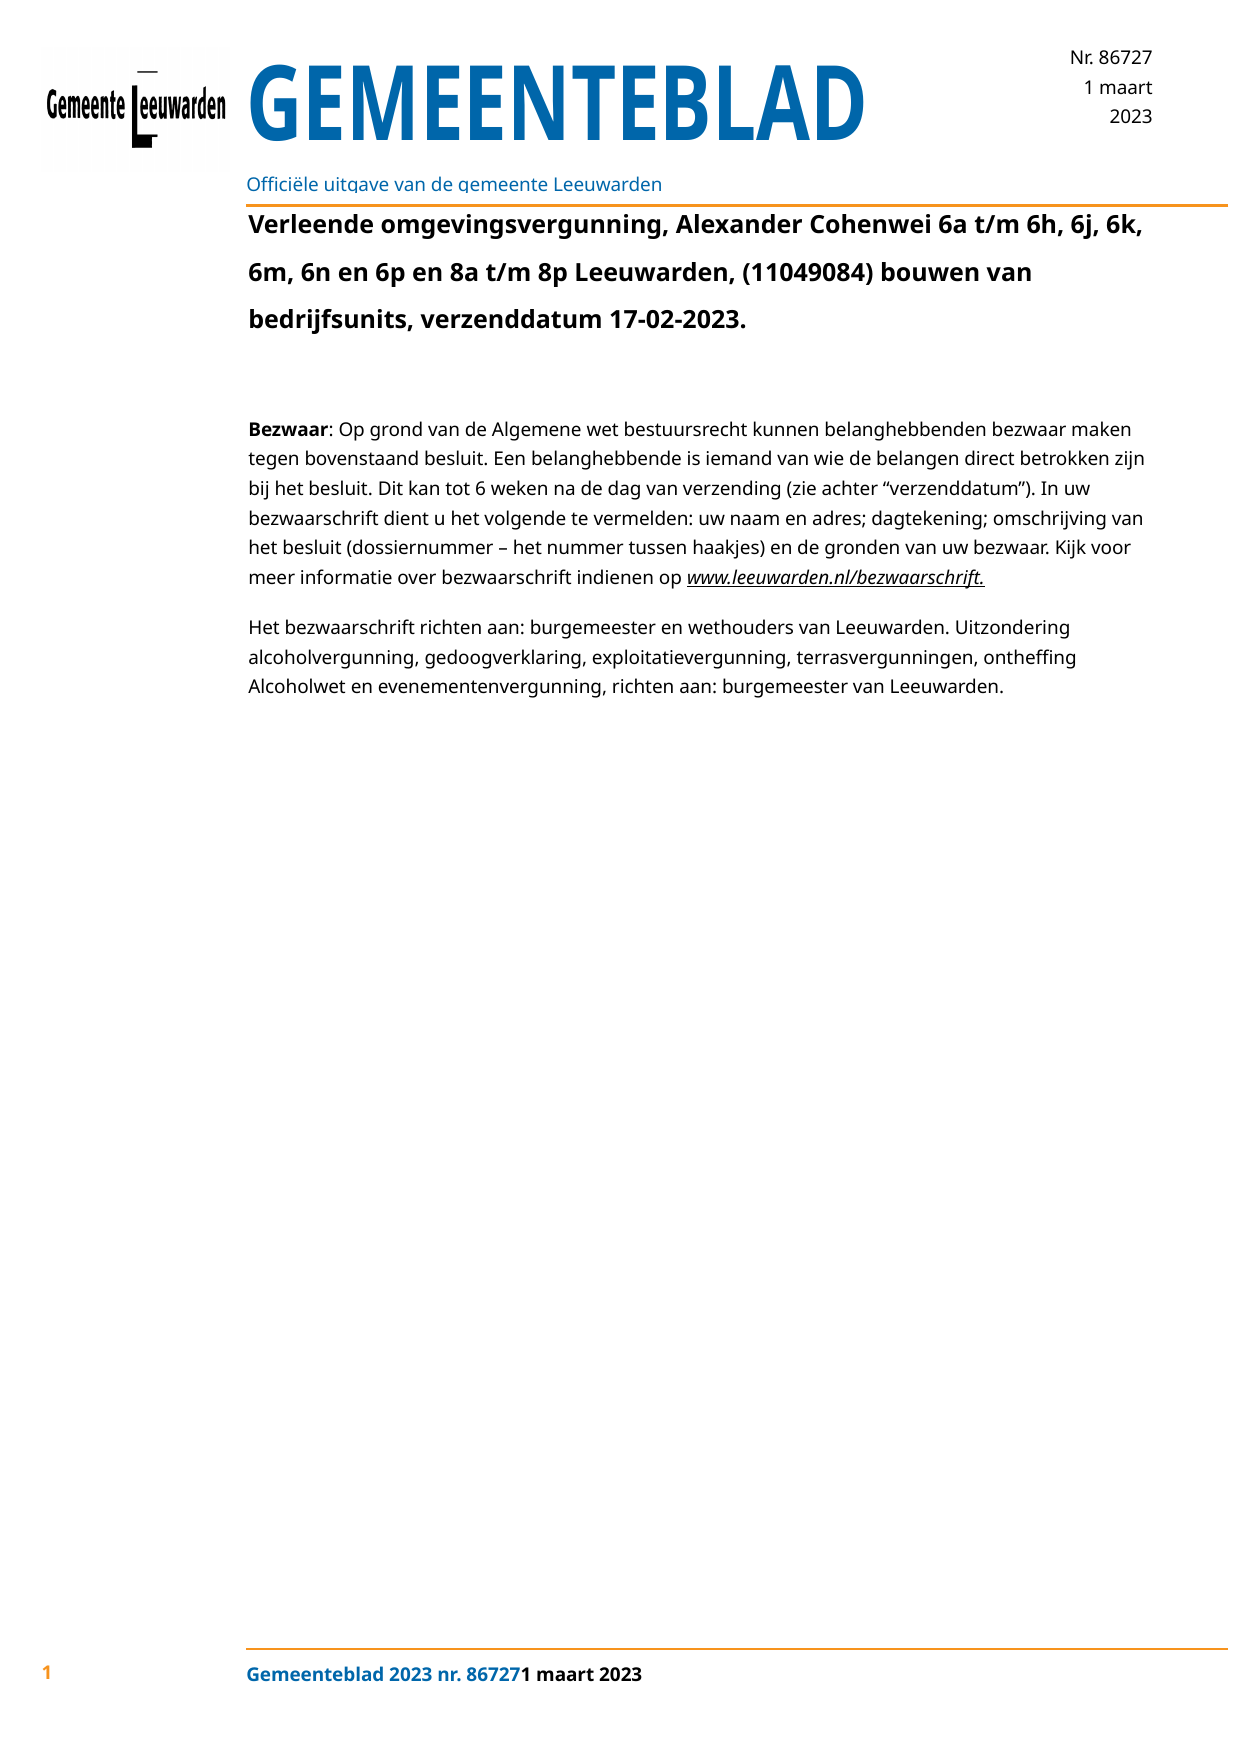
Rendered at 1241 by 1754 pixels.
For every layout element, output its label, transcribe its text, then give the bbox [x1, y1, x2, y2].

text Verleende omgevingsvergunning, Alexander Cohenwei 6a t/m 6h, 6j, 6k, 6m, 6n en 6p en 8a t/m 8p Leeuwarden, (11049084) bouwen van bedrijfsunits, verzenddatum 17-02-2023. [248, 207, 1152, 336]
text Het bezwaarschrift richten aan: burgemeester en wethouders van Leeuwarden. Uitzondering alcoholvergunning, gedoogverklaring, exploitatievergunning, terrasvergunningen, ontheffing Alcoholwet en evenementenvergunning, richten aan: burgemeester van Leeuwarden. [248, 614, 1152, 699]
picture [41, 47, 231, 172]
text Bezwaar: Op grond van de Algemene wet bestuursrecht kunnen belanghebbenden bezwaar maken tegen bovenstaand besluit. Een belanghebbende is iemand van wie de belangen direct betrokken zijn bij het besluit. Dit kan tot 6 weken na de dag van verzending (zie achter “verzenddatum”). In uw bezwaarschrift dient u het volgende te vermelden: uw naam en adres; dagtekening; omschrijving van het besluit (dossiernummer – het nummer tussen haakjes) en de gronden van uw bezwaar. Kijk voor meer informatie over bezwaarschrift indienen op www.leeuwarden.nl/bezwaarschrift. [248, 416, 1152, 589]
